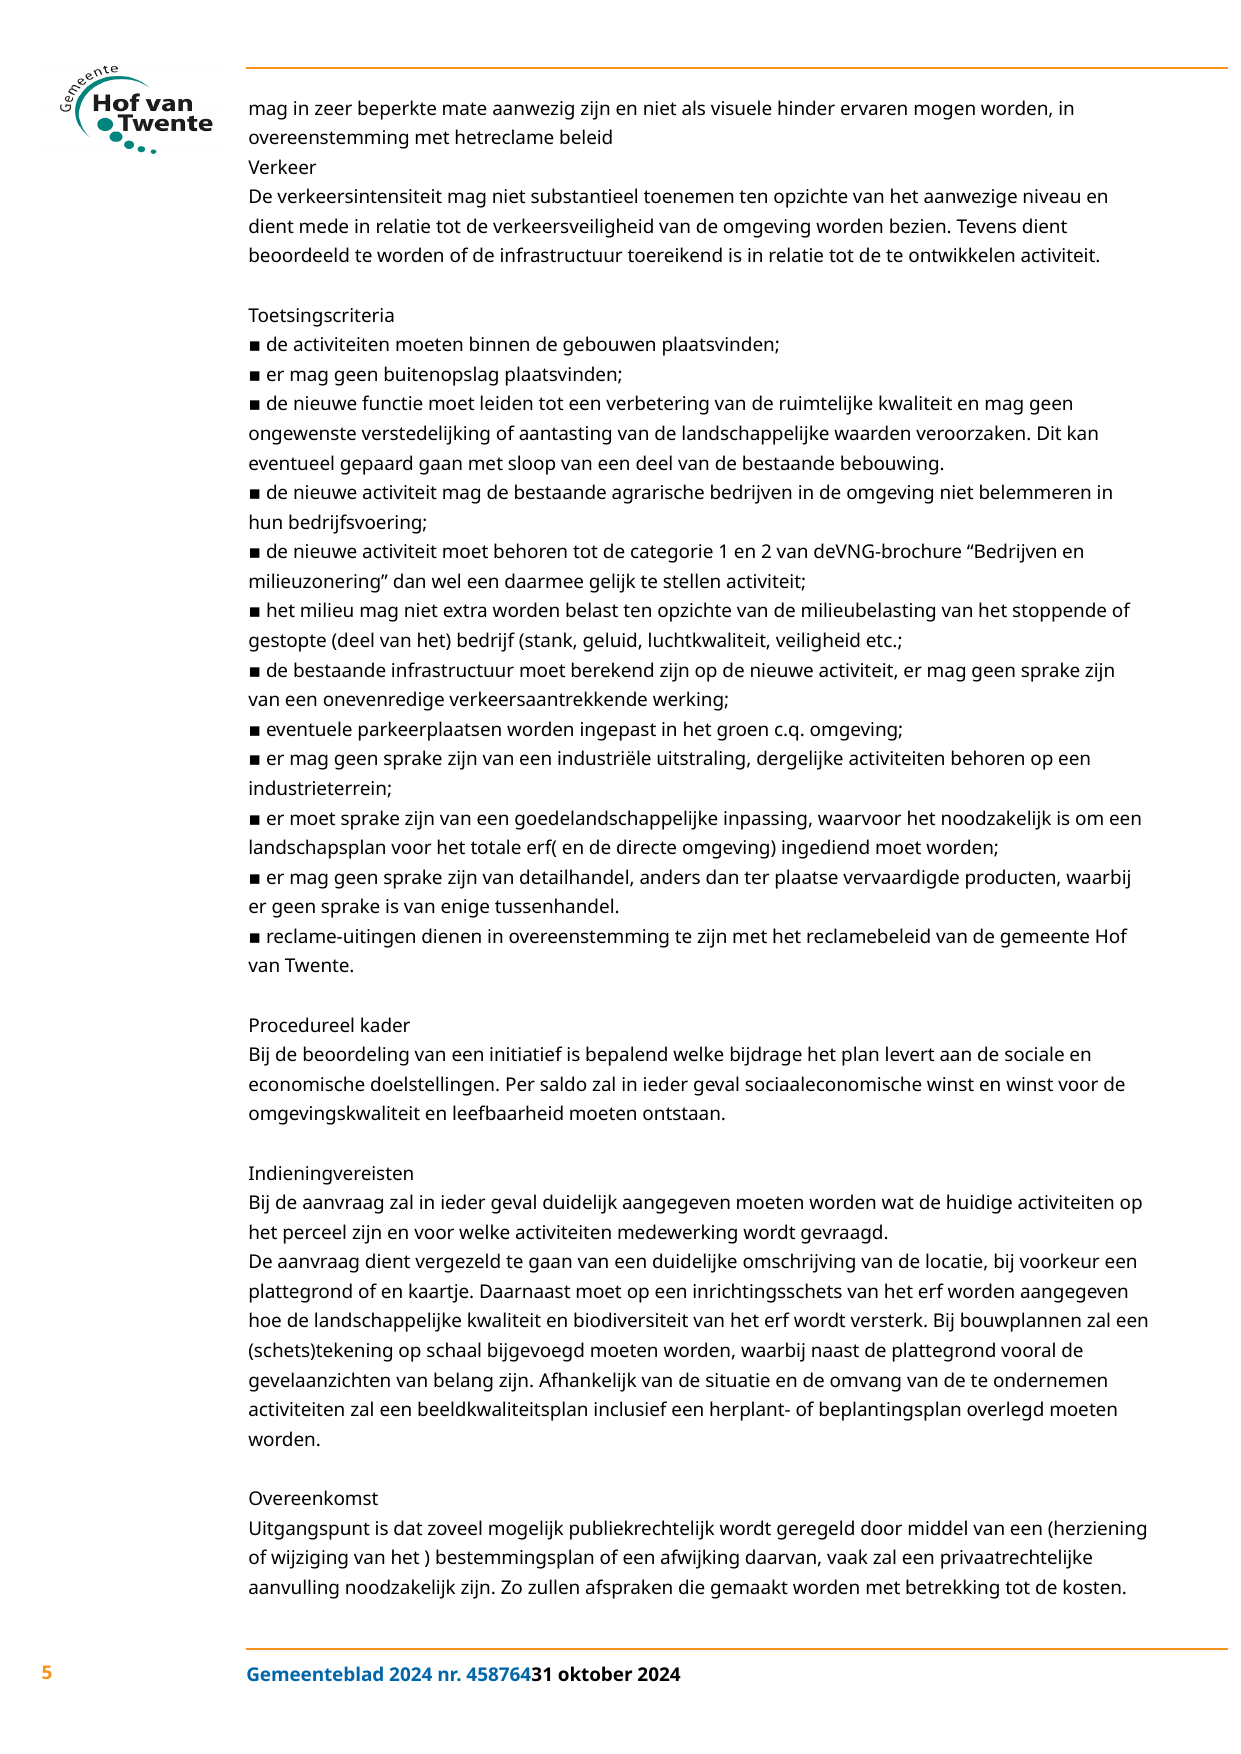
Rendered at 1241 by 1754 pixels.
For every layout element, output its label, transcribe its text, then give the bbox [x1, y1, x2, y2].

text ▪ de bestaande infrastructuur moet berekend zijn op de nieuwe activiteit, er mag geen sprake zijn van een onevenredige verkeersaantrekkende werking; [248, 657, 1152, 712]
text ▪ de nieuwe activiteit moet behoren tot de categorie 1 en 2 van deVNG-brochure “Bedrijven en milieuzonering” dan wel een daarmee gelijk te stellen activiteit; [248, 538, 1152, 594]
text Uitgangspunt is dat zoveel mogelijk publiekrechtelijk wordt geregeld door middel van een (herziening of wijziging van het ) bestemmingsplan of een afwijking daarvan, vaak zal een privaatrechtelijke aanvulling noodzakelijk zijn. Zo zullen afspraken die gemaakt worden met betrekking tot de kosten. [248, 1515, 1152, 1600]
text mag in zeer beperkte mate aanwezig zijn en niet als visuele hinder ervaren mogen worden, in overeenstemming met hetreclame beleid [248, 95, 1152, 150]
text Bij de beoordeling van een initiatief is bepalend welke bijdrage het plan levert aan de sociale en economische doelstellingen. Per saldo zal in ieder geval sociaaleconomische winst en winst voor de omgevingskwaliteit en leefbaarheid moeten ontstaan. [248, 1041, 1152, 1126]
picture [41, 47, 231, 172]
text De verkeersintensiteit mag niet substantieel toenemen ten opzichte van het aanwezige niveau en dient mede in relatie tot de verkeersveiligheid van de omgeving worden bezien. Tevens dient beoordeeld te worden of de infrastructuur toereikend is in relatie tot de te ontwikkelen activiteit. [248, 183, 1152, 268]
text Bij de aanvraag zal in ieder geval duidelijk aangegeven moeten worden wat de huidige activiteiten op het perceel zijn en voor welke activiteiten medewerking wordt gevraagd. [248, 1189, 1152, 1245]
text ▪ er mag geen sprake zijn van detailhandel, anders dan ter plaatse vervaardigde producten, waarbij er geen sprake is van enige tussenhandel. [248, 864, 1152, 919]
text De aanvraag dient vergezeld te gaan van een duidelijke omschrijving van de locatie, bij voorkeur een plattegrond of en kaartje. Daarnaast moet op een inrichtingsschets van het erf worden aangegeven hoe de landschappelijke kwaliteit en biodiversiteit van het erf wordt versterk. Bij bouwplannen zal een (schets)tekening op schaal bijgevoegd moeten worden, waarbij naast de plattegrond vooral de gevelaanzichten van belang zijn. Afhankelijk van de situatie en de omvang van de te ondernemen activiteiten zal een beeldkwaliteitsplan inclusief een herplant- of beplantingsplan overlegd moeten worden. [248, 1248, 1152, 1452]
text ▪ de activiteiten moeten binnen de gebouwen plaatsvinden; [248, 331, 1152, 357]
text Verkeer [248, 154, 1152, 180]
text ▪ reclame-uitingen dienen in overeenstemming te zijn met het reclamebeleid van de gemeente Hof van Twente. [248, 923, 1152, 978]
text ▪ er mag geen sprake zijn van een industriële uitstraling, dergelijke activiteiten behoren op een industrieterrein; [248, 746, 1152, 801]
text ▪ het milieu mag niet extra worden belast ten opzichte van de milieubelasting van het stoppende of gestopte (deel van het) bedrijf (stank, geluid, luchtkwaliteit, veiligheid etc.; [248, 598, 1152, 653]
text Procedureel kader [248, 1012, 1152, 1038]
text Overeenkomst [248, 1485, 1152, 1511]
text ▪ de nieuwe functie moet leiden tot een verbetering van de ruimtelijke kwaliteit en mag geen ongewenste verstedelijking of aantasting van de landschappelijke waarden veroorzaken. Dit kan eventueel gepaard gaan met sloop van een deel van de bestaande bebouwing. [248, 391, 1152, 476]
text Toetsingscriteria [248, 302, 1152, 328]
text Indieningvereisten [248, 1160, 1152, 1186]
text ▪ er moet sprake zijn van een goedelandschappelijke inpassing, waarvoor het noodzakelijk is om een landschapsplan voor het totale erf( en de directe omgeving) ingediend moet worden; [248, 805, 1152, 860]
text ▪ eventuele parkeerplaatsen worden ingepast in het groen c.q. omgeving; [248, 716, 1152, 742]
text ▪ er mag geen buitenopslag plaatsvinden; [248, 361, 1152, 387]
text ▪ de nieuwe activiteit mag de bestaande agrarische bedrijven in de omgeving niet belemmeren in hun bedrijfsvoering; [248, 479, 1152, 535]
